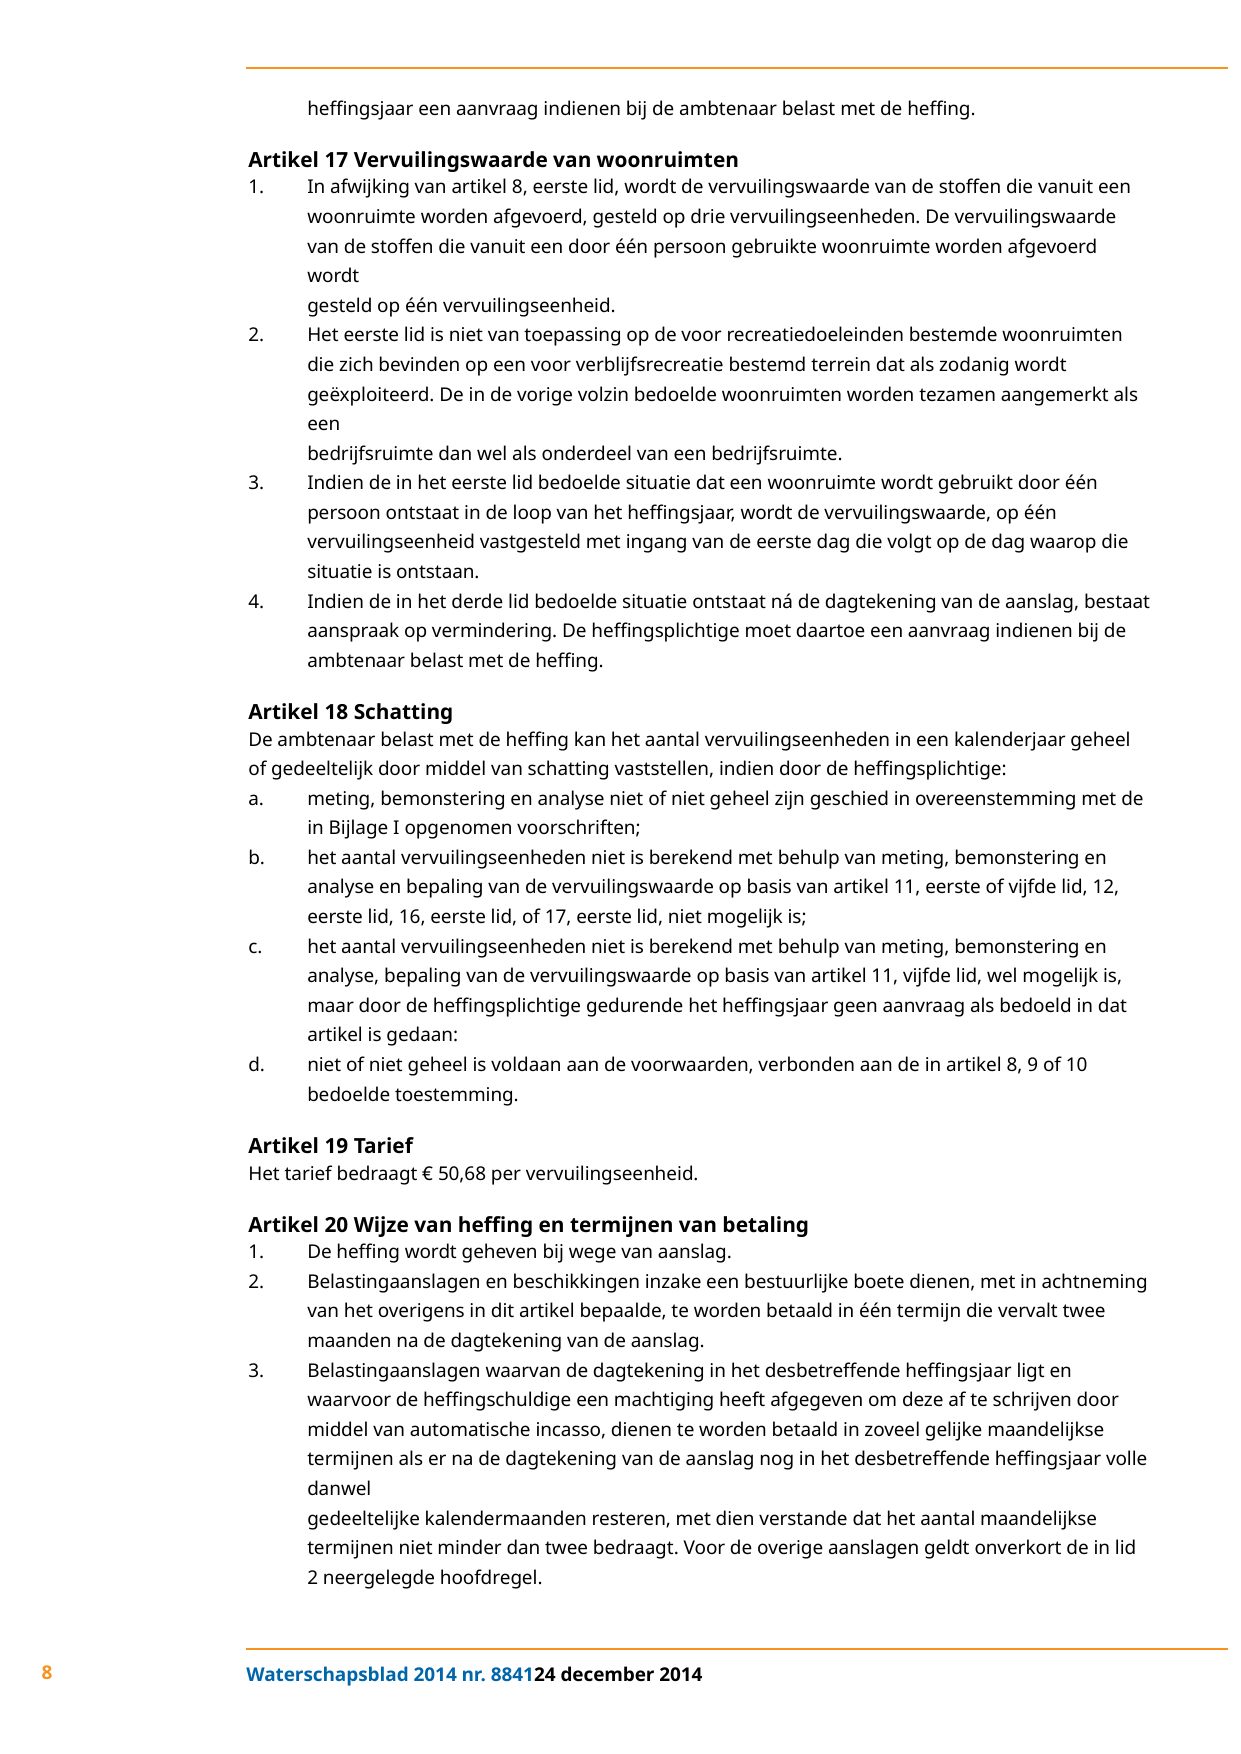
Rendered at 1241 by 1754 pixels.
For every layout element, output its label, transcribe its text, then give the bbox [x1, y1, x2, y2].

list bedrijfsruimte dan wel als onderdeel van een bedrijfsruimte. [248, 440, 1152, 466]
text Artikel 18 Schatting [248, 697, 1152, 726]
list gesteld op één vervuilingseenheid. [248, 292, 1152, 318]
list Indien de in het derde lid bedoelde situatie ontstaat ná de dagtekening van de aanslag, bestaat aanspraak op vermindering. De heffingsplichtige moet daartoe een aanvraag indienen bij de ambtenaar belast met de heffing. [248, 588, 1152, 673]
list analyse en bepaling van de vervuilingswaarde op basis van artikel 11, eerste of vijfde lid, 12, eerste lid, 16, eerste lid, of 17, eerste lid, niet mogelijk is; [248, 874, 1152, 929]
text Artikel 20 Wijze van heffing en termijnen van betaling [248, 1210, 1152, 1238]
list analyse, bepaling van de vervuilingswaarde op basis van artikel 11, vijfde lid, wel mogelijk is, maar door de heffingsplichtige gedurende het heffingsjaar geen aanvraag als bedoeld in dat [248, 962, 1152, 1018]
text Artikel 17 Vervuilingswaarde van woonruimten [248, 145, 1152, 174]
list Indien de in het eerste lid bedoelde situatie dat een woonruimte wordt gebruikt door één [248, 469, 1152, 495]
picture [41, 47, 231, 172]
list Belastingaanslagen en beschikkingen inzake een bestuurlijke boete dienen, met in achtneming van het overigens in dit artikel bepaalde, te worden betaald in één termijn die vervalt twee maanden na de dagtekening van de aanslag. [248, 1268, 1152, 1353]
list vervuilingseenheid vastgesteld met ingang van de eerste dag die volgt op de dag waarop die situatie is ontstaan. [248, 529, 1152, 584]
list bedoelde toestemming. [248, 1081, 1152, 1107]
list gedeeltelijke kalendermaanden resteren, met dien verstande dat het aantal maandelijkse termijnen niet minder dan twee bedraagt. Voor de overige aanslagen geldt onverkort de in lid 2 neergelegde hoofdregel. [248, 1505, 1152, 1590]
list artikel is gedaan: [248, 1022, 1152, 1047]
list niet of niet geheel is voldaan aan de voorwaarden, verbonden aan de in artikel 8, 9 of 10 [248, 1051, 1152, 1077]
list meting, bemonstering en analyse niet of niet geheel zijn geschied in overeenstemming met de in Bijlage I opgenomen voorschriften; [248, 785, 1152, 840]
list persoon ontstaat in de loop van het heffingsjaar, wordt de vervuilingswaarde, op één [248, 499, 1152, 525]
list het aantal vervuilingseenheden niet is berekend met behulp van meting, bemonstering en [248, 933, 1152, 959]
text Artikel 19 Tarief [248, 1131, 1152, 1160]
list Belastingaanslagen waarvan de dagtekening in het desbetreffende heffingsjaar ligt en waarvoor de heffingschuldige een machtiging heeft afgegeven om deze af te schrijven door middel van automatische incasso, dienen te worden betaald in zoveel gelijke maandelijkse termijnen als er na de dagtekening van de aanslag nog in het desbetreffende heffingsjaar volle danwel [248, 1357, 1152, 1501]
list het aantal vervuilingseenheden niet is berekend met behulp van meting, bemonstering en [248, 844, 1152, 870]
list heffingsjaar een aanvraag indienen bij de ambtenaar belast met de heffing. [248, 95, 1152, 121]
text Het tarief bedraagt € 50,68 per vervuilingseenheid. [248, 1160, 1152, 1185]
list Het eerste lid is niet van toepassing op de voor recreatiedoeleinden bestemde woonruimten die zich bevinden op een voor verblijfsrecreatie bestemd terrein dat als zodanig wordt geëxploiteerd. De in de vorige volzin bedoelde woonruimten worden tezamen aangemerkt als een [248, 322, 1152, 436]
text De ambtenaar belast met de heffing kan het aantal vervuilingseenheden in een kalenderjaar geheel of gedeeltelijk door middel van schatting vaststellen, indien door de heffingsplichtige: [248, 726, 1152, 781]
list De heffing wordt geheven bij wege van aanslag. [248, 1238, 1152, 1264]
list In afwijking van artikel 8, eerste lid, wordt de vervuilingswaarde van de stoffen die vanuit een woonruimte worden afgevoerd, gesteld op drie vervuilingseenheden. De vervuilingswaarde van de stoffen die vanuit een door één persoon gebruikte woonruimte worden afgevoerd wordt [248, 174, 1152, 288]
